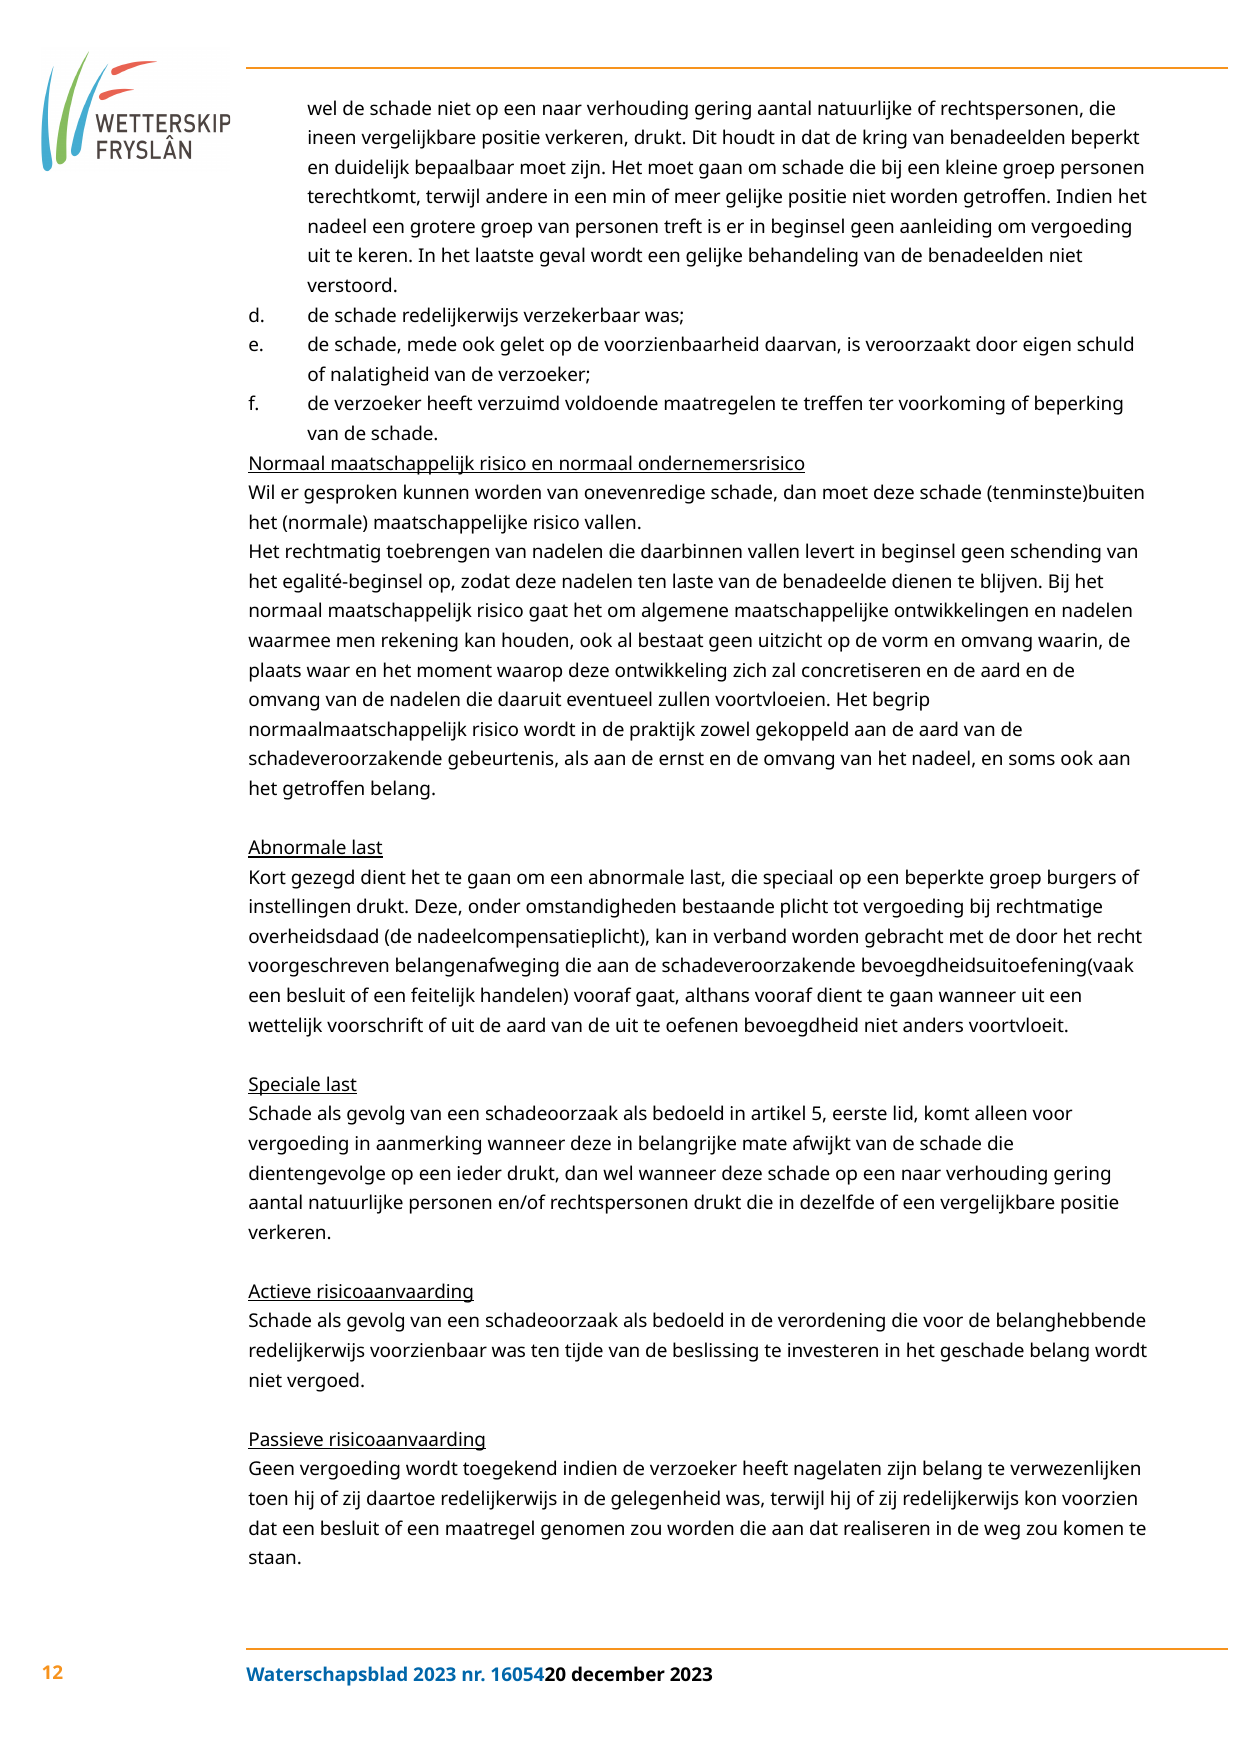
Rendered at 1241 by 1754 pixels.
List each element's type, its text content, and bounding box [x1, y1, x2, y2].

text Normaal maatschappelijk risico en normaal ondernemersrisico [248, 450, 1152, 476]
text Het rechtmatig toebrengen van nadelen die daarbinnen vallen levert in beginsel geen schending van het egalité-beginsel op, zodat deze nadelen ten laste van de benadeelde dienen te blijven. Bij het normaal maatschappelijk risico gaat het om algemene maatschappelijke ontwikkelingen en nadelen waarmee men rekening kan houden, ook al bestaat geen uitzicht op de vorm en omvang waarin, de plaats waar en het moment waarop deze ontwikkeling zich zal concretiseren en de aard en de omvang van de nadelen die daaruit eventueel zullen voortvloeien. Het begrip normaalmaatschappelijk risico wordt in de praktijk zowel gekoppeld aan de aard van de schadeveroorzakende gebeurtenis, als aan de ernst en de omvang van het nadeel, en soms ook aan het getroffen belang. [248, 538, 1152, 801]
text Speciale last [248, 1071, 1152, 1097]
text Schade als gevolg van een schadeoorzaak als bedoeld in de verordening die voor de belanghebbende redelijkerwijs voorzienbaar was ten tijde van de beslissing te investeren in het geschade belang wordt niet vergoed. [248, 1308, 1152, 1393]
text Wil er gesproken kunnen worden van onevenredige schade, dan moet deze schade (tenminste)buiten het (normale) maatschappelijke risico vallen. [248, 479, 1152, 535]
text Actieve risicoaanvaarding [248, 1278, 1152, 1304]
picture [41, 47, 231, 172]
list de verzoeker heeft verzuimd voldoende maatregelen te treffen ter voorkoming of beperking van de schade. [248, 391, 1152, 446]
text Abnormale last [248, 834, 1152, 860]
text Kort gezegd dient het te gaan om een abnormale last, die speciaal op een beperkte groep burgers of instellingen drukt. Deze, onder omstandigheden bestaande plicht tot vergoeding bij rechtmatige overheidsdaad (de nadeelcompensatieplicht), kan in verband worden gebracht met de door het recht voorgeschreven belangenafweging die aan de schadeveroorzakende bevoegdheidsuitoefening(vaak een besluit of een feitelijk handelen) vooraf gaat, althans vooraf dient te gaan wanneer uit een wettelijk voorschrift of uit de aard van de uit te oefenen bevoegdheid niet anders voortvloeit. [248, 864, 1152, 1038]
list de schade, mede ook gelet op de voorzienbaarheid daarvan, is veroorzaakt door eigen schuld of nalatigheid van de verzoeker; [248, 331, 1152, 387]
text Schade als gevolg van een schadeoorzaak als bedoeld in artikel 5, eerste lid, komt alleen voor vergoeding in aanmerking wanneer deze in belangrijke mate afwijkt van de schade die dientengevolge op een ieder drukt, dan wel wanneer deze schade op een naar verhouding gering aantal natuurlijke personen en/of rechtspersonen drukt die in dezelfde of een vergelijkbare positie verkeren. [248, 1101, 1152, 1245]
list wel de schade niet op een naar verhouding gering aantal natuurlijke of rechtspersonen, die ineen vergelijkbare positie verkeren, drukt. Dit houdt in dat de kring van benadeelden beperkt en duidelijk bepaalbaar moet zijn. Het moet gaan om schade die bij een kleine groep personen terechtkomt, terwijl andere in een min of meer gelijke positie niet worden getroffen. Indien het nadeel een grotere groep van personen treft is er in beginsel geen aanleiding om vergoeding uit te keren. In het laatste geval wordt een gelijke behandeling van de benadeelden niet verstoord. [248, 95, 1152, 298]
text Geen vergoeding wordt toegekend indien de verzoeker heeft nagelaten zijn belang te verwezenlijken toen hij of zij daartoe redelijkerwijs in de gelegenheid was, terwijl hij of zij redelijkerwijs kon voorzien dat een besluit of een maatregel genomen zou worden die aan dat realiseren in de weg zou komen te staan. [248, 1456, 1152, 1570]
list de schade redelijkerwijs verzekerbaar was; [248, 302, 1152, 328]
text Passieve risicoaanvaarding [248, 1426, 1152, 1452]
